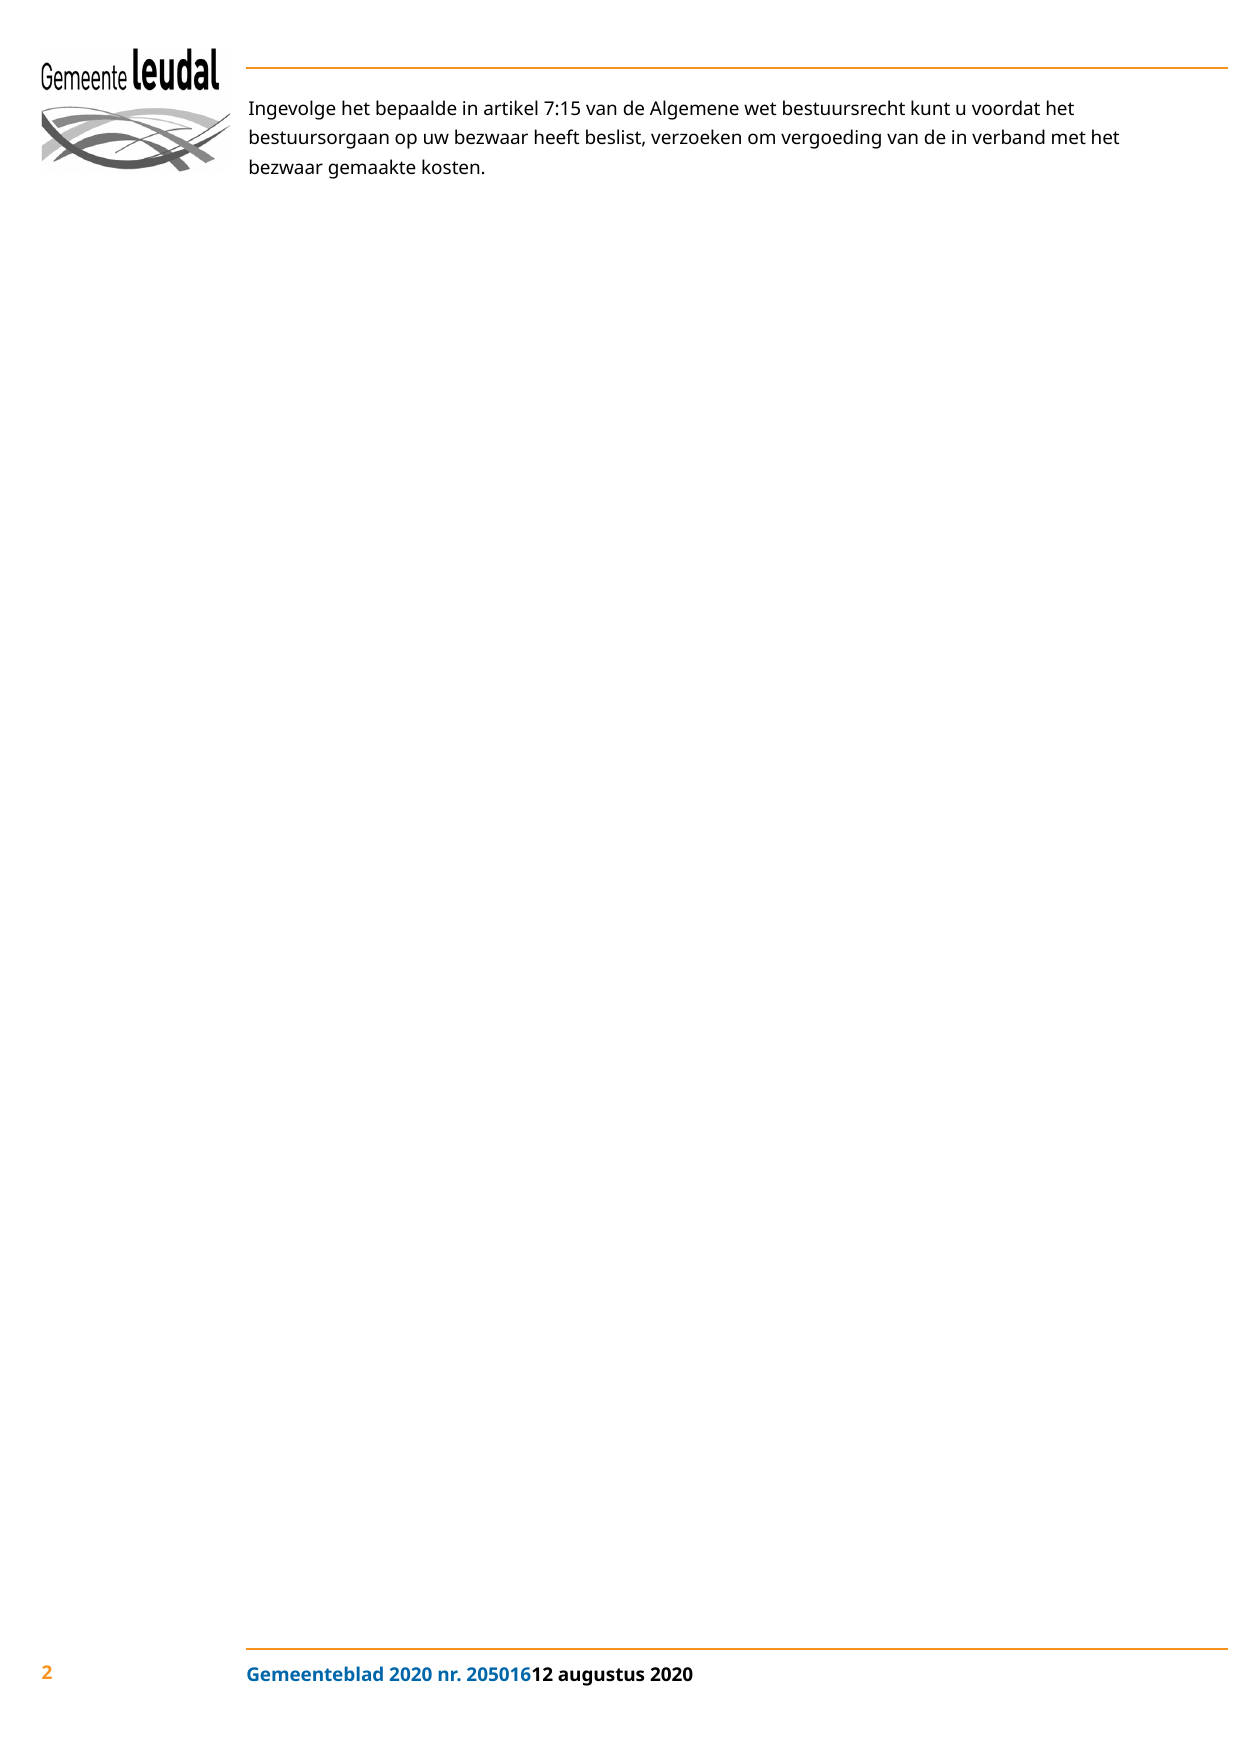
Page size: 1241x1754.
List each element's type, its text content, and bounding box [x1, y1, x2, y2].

picture [41, 47, 231, 172]
text Ingevolge het bepaalde in artikel 7:15 van de Algemene wet bestuursrecht kunt u voordat het bestuursorgaan op uw bezwaar heeft beslist, verzoeken om vergoeding van de in verband met het bezwaar gemaakte kosten. [248, 95, 1152, 180]
